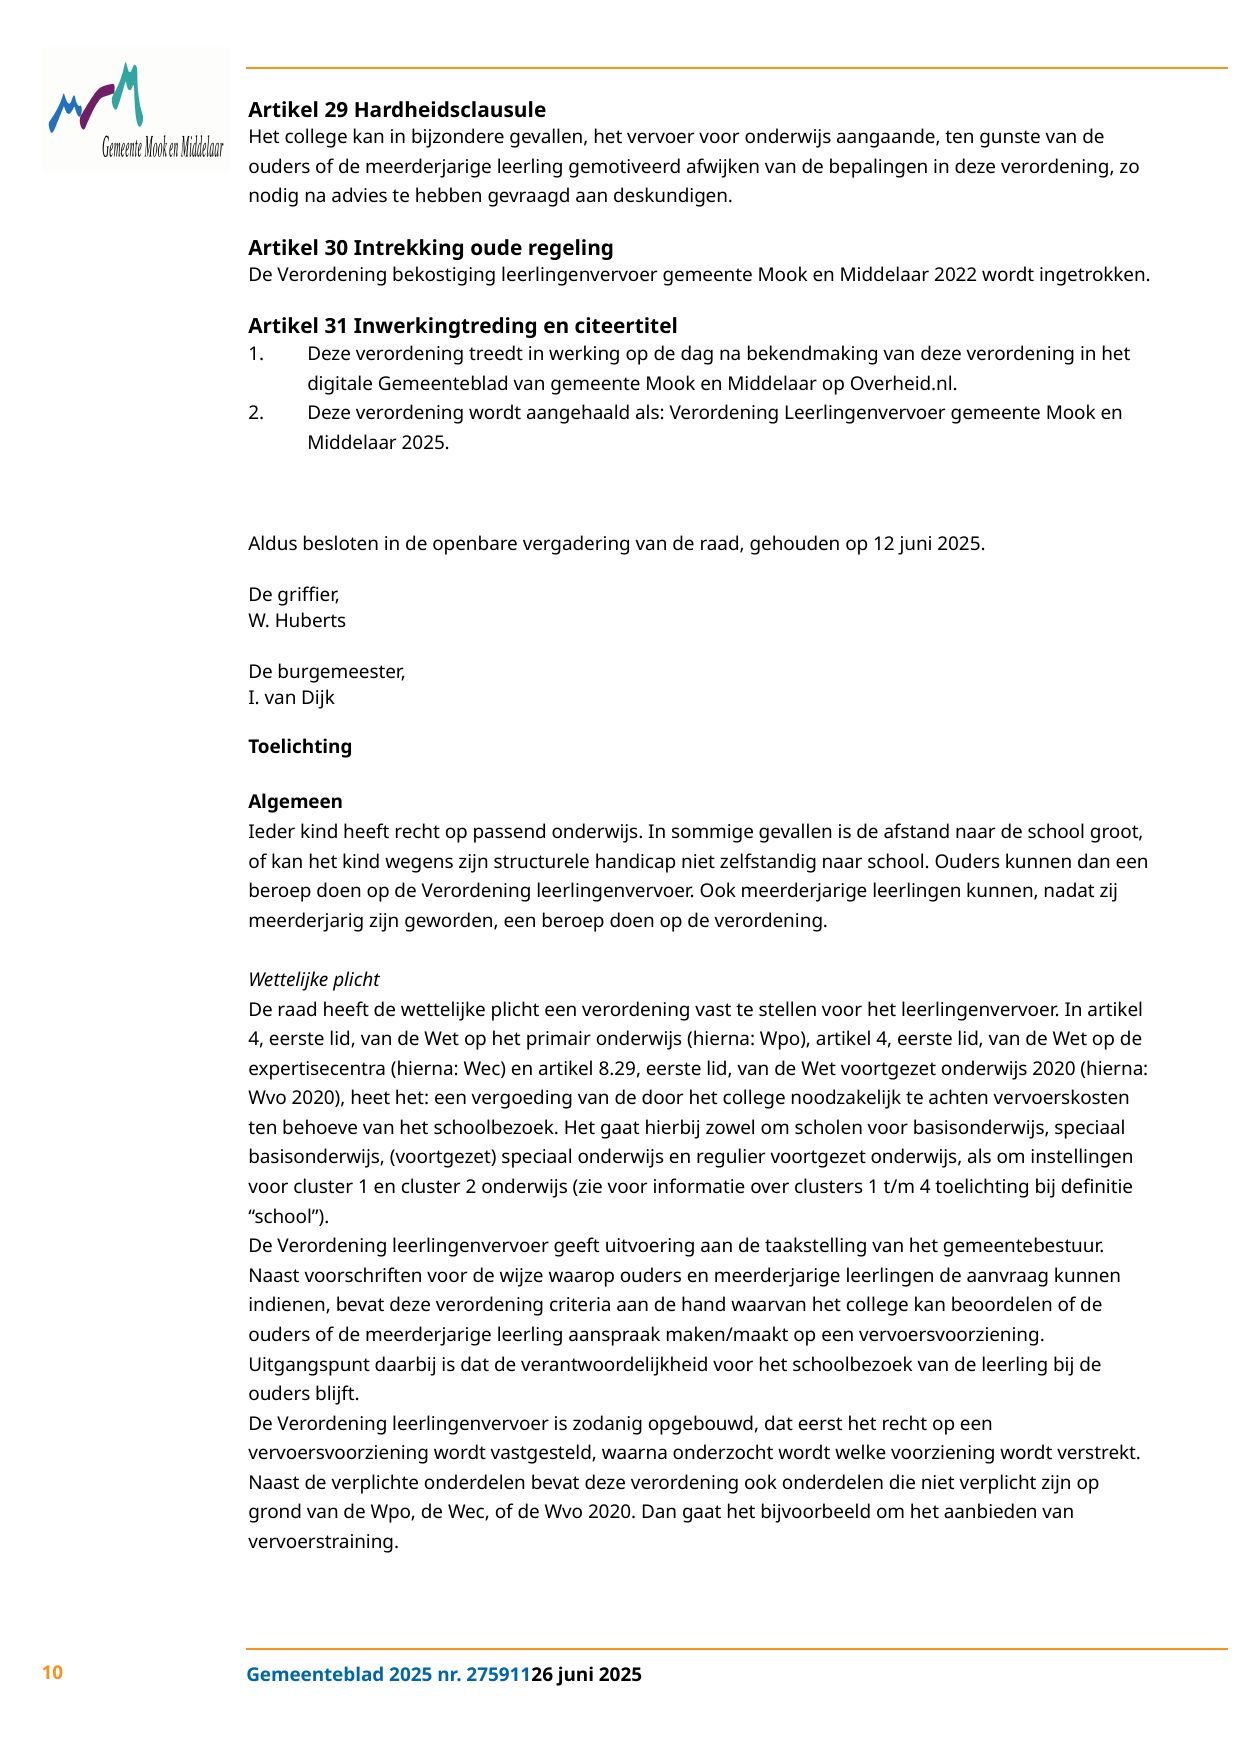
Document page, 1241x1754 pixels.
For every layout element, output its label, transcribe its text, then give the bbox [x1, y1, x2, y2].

text De griffier, [248, 581, 1152, 607]
text W. Huberts [248, 607, 1152, 633]
text Toelichting [248, 731, 1152, 759]
text Naast de verplichte onderdelen bevat deze verordening ook onderdelen die niet verplicht zijn op grond van de Wpo, de Wec, of de Wvo 2020. Dan gaat het bijvoorbeeld om het aanbieden van vervoerstraining. [248, 1469, 1152, 1554]
text Artikel 29 Hardheidsclausule [248, 95, 1152, 123]
text Naast voorschriften voor de wijze waarop ouders en meerderjarige leerlingen de aanvraag kunnen indienen, bevat deze verordening criteria aan de hand waarvan het college kan beoordelen of de ouders of de meerderjarige leerling aanspraak maken/maakt op een vervoersvoorziening. Uitgangspunt daarbij is dat de verantwoordelijkheid voor het schoolbezoek van de leerling bij de ouders blijft. [248, 1262, 1152, 1406]
list Deze verordening wordt aangehaald als: Verordening Leerlingenvervoer gemeente Mook en Middelaar 2025. [248, 399, 1152, 454]
text I. van Dijk [248, 684, 1152, 710]
list Deze verordening treedt in werking op de dag na bekendmaking van deze verordening in het digitale Gemeenteblad van gemeente Mook en Middelaar op Overheid.nl. [248, 340, 1152, 395]
picture [41, 47, 231, 172]
text Het college kan in bijzondere gevallen, het vervoer voor onderwijs aangaande, ten gunste van de ouders of de meerderjarige leerling gemotiveerd afwijken van de bepalingen in deze verordening, zo nodig na advies te hebben gevraagd aan deskundigen. [248, 123, 1152, 208]
text De Verordening leerlingenvervoer is zodanig opgebouwd, dat eerst het recht op een vervoersvoorziening wordt vastgesteld, waarna onderzocht wordt welke voorziening wordt verstrekt. [248, 1410, 1152, 1465]
text De burgemeester, [248, 658, 1152, 684]
text Aldus besloten in de openbare vergadering van de raad, gehouden op 12 juni 2025. [248, 530, 1152, 556]
text Wettelijke plicht [248, 966, 1152, 992]
text De raad heeft de wettelijke plicht een verordening vast te stellen voor het leerlingenvervoer. In artikel 4, eerste lid, van de Wet op het primair onderwijs (hierna: Wpo), artikel 4, eerste lid, van de Wet op de expertisecentra (hierna: Wec) en artikel 8.29, eerste lid, van de Wet voortgezet onderwijs 2020 (hierna: Wvo 2020), heet het: een vergoeding van de door het college noodzakelijk te achten vervoerskosten ten behoeve van het schoolbezoek. Het gaat hierbij zowel om scholen voor basisonderwijs, speciaal basisonderwijs, (voortgezet) speciaal onderwijs en regulier voortgezet onderwijs, als om instellingen voor cluster 1 en cluster 2 onderwijs (zie voor informatie over clusters 1 t/m 4 toelichting bij definitie “school”). [248, 996, 1152, 1229]
text Algemeen [248, 789, 1152, 814]
text Ieder kind heeft recht op passend onderwijs. In sommige gevallen is de afstand naar de school groot, of kan het kind wegens zijn structurele handicap niet zelfstandig naar school. Ouders kunnen dan een beroep doen op de Verordening leerlingenvervoer. Ook meerderjarige leerlingen kunnen, nadat zij meerderjarig zijn geworden, een beroep doen op de verordening. [248, 818, 1152, 933]
text Artikel 30 Intrekking oude regeling [248, 233, 1152, 261]
text De Verordening leerlingenvervoer geeft uitvoering aan de taakstelling van het gemeentebestuur. [248, 1232, 1152, 1258]
text Artikel 31 Inwerkingtreding en citeertitel [248, 312, 1152, 340]
text De Verordening bekostiging leerlingenvervoer gemeente Mook en Middelaar 2022 wordt ingetrokken. [248, 261, 1152, 287]
